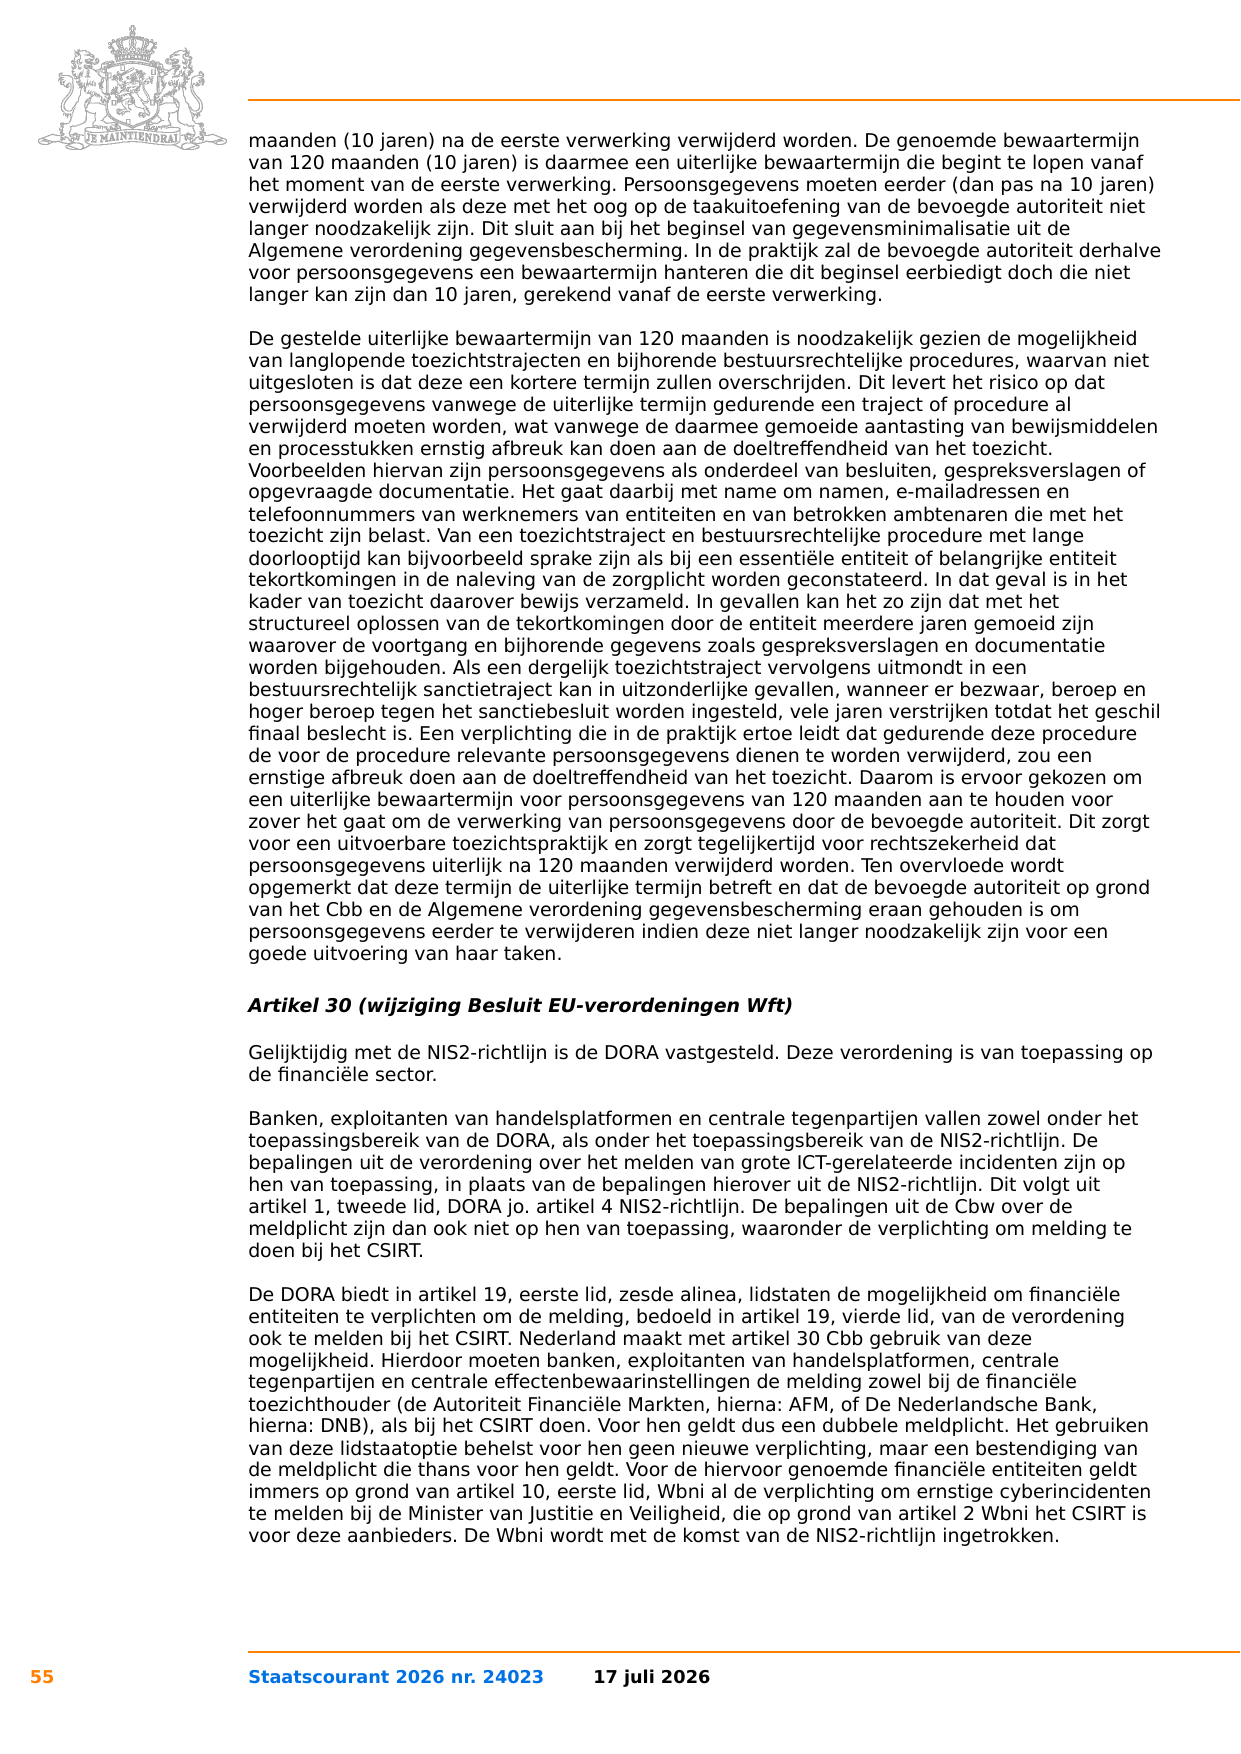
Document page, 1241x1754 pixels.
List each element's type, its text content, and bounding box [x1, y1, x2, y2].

text De gestelde uiterlijke bewaartermijn van 120 maanden is noodzakelijk gezien de mogelijkheid van langlopende toezichtstrajecten en bijhorende bestuursrechtelijke procedures, waarvan niet uitgesloten is dat deze een kortere termijn zullen overschrijden. Dit levert het risico op dat persoonsgegevens vanwege de uiterlijke termijn gedurende een traject of procedure al verwijderd moeten worden, wat vanwege de daarmee gemoeide aantasting van bewijsmiddelen en processtukken ernstig afbreuk kan doen aan de doeltreffendheid van het toezicht. Voorbeelden hiervan zijn persoonsgegevens als onderdeel van besluiten, gespreksverslagen of opgevraagde documentatie. Het gaat daarbij met name om namen, e-mailadressen en telefoonnummers van werknemers van entiteiten en van betrokken ambtenaren die met het toezicht zijn belast. Van een toezichtstraject en bestuursrechtelijke procedure met lange doorlooptijd kan bijvoorbeeld sprake zijn als bij een essentiële entiteit of belangrijke entiteit tekortkomingen in de naleving van de zorgplicht worden geconstateerd. In dat geval is in het kader van toezicht daarover bewijs verzameld. In gevallen kan het zo zijn dat met het structureel oplossen van de tekortkomingen door de entiteit meerdere jaren gemoeid zijn waarover de voortgang en bijhorende gegevens zoals gespreksverslagen en documentatie worden bijgehouden. Als een dergelijk toezichtstraject vervolgens uitmondt in een bestuursrechtelijk sanctietraject kan in uitzonderlijke gevallen, wanneer er bezwaar, beroep en hoger beroep tegen het sanctiebesluit worden ingesteld, vele jaren verstrijken totdat het geschil finaal beslecht is. Een verplichting die in de praktijk ertoe leidt dat gedurende deze procedure de voor de procedure relevante persoonsgegevens dienen te worden verwijderd, zou een ernstige afbreuk doen aan de doeltreffendheid van het toezicht. Daarom is ervoor gekozen om een uiterlijke bewaartermijn voor persoonsgegevens van 120 maanden aan te houden voor zover het gaat om de verwerking van persoonsgegevens door de bevoegde autoriteit. Dit zorgt voor een uitvoerbare toezichtspraktijk en zorgt tegelijkertijd voor rechtszekerheid dat persoonsgegevens uiterlijk na 120 maanden verwijderd worden. Ten overvloede wordt opgemerkt dat deze termijn de uiterlijke termijn betreft en dat de bevoegde autoriteit op grond van het Cbb en de Algemene verordening gegevensbescherming eraan gehouden is om persoonsgegevens eerder te verwijderen indien deze niet langer noodzakelijk zijn voor een goede uitvoering van haar taken. [248, 328, 1163, 965]
text Gelijktijdig met de NIS2-richtlijn is de DORA vastgesteld. Deze verordening is van toepassing op de financiële sector. [248, 1042, 1163, 1086]
subtitle Artikel 30 (wijziging Besluit EU-verordeningen Wft) [248, 995, 1163, 1017]
text Banken, exploitanten van handelsplatformen en centrale tegenpartijen vallen zowel onder het toepassingsbereik van de DORA, als onder het toepassingsbereik van de NIS2-richtlijn. De bepalingen uit de verordening over het melden van grote ICT-gerelateerde incidenten zijn op hen van toepassing, in plaats van de bepalingen hierover uit de NIS2-richtlijn. Dit volgt uit artikel 1, tweede lid, DORA jo. artikel 4 NIS2-richtlijn. De bepalingen uit de Cbw over de meldplicht zijn dan ook niet op hen van toepassing, waaronder de verplichting om melding te doen bij het CSIRT. [248, 1108, 1163, 1262]
text De DORA biedt in artikel 19, eerste lid, zesde alinea, lidstaten de mogelijkheid om financiële entiteiten te verplichten om de melding, bedoeld in artikel 19, vierde lid, van de verordening ook te melden bij het CSIRT. Nederland maakt met artikel 30 Cbb gebruik van deze mogelijkheid. Hierdoor moeten banken, exploitanten van handelsplatformen, centrale tegenpartijen en centrale effectenbewaarinstellingen de melding zowel bij de financiële toezichthouder (de Autoriteit Financiële Markten, hierna: AFM, of De Nederlandsche Bank, hierna: DNB), als bij het CSIRT doen. Voor hen geldt dus een dubbele meldplicht. Het gebruiken van deze lidstaatoptie behelst voor hen geen nieuwe verplichting, maar een bestendiging van de meldplicht die thans voor hen geldt. Voor de hiervoor genoemde financiële entiteiten geldt immers op grond van artikel 10, eerste lid, Wbni al de verplichting om ernstige cyberincidenten te melden bij de Minister van Justitie en Veiligheid, die op grond van artikel 2 Wbni het CSIRT is voor deze aanbieders. De Wbni wordt met de komst van de NIS2-richtlijn ingetrokken. [248, 1283, 1163, 1547]
text maanden (10 jaren) na de eerste verwerking verwijderd worden. De genoemde bewaartermijn van 120 maanden (10 jaren) is daarmee een uiterlijke bewaartermijn die begint te lopen vanaf het moment van de eerste verwerking. Persoonsgegevens moeten eerder (dan pas na 10 jaren) verwijderd worden als deze met het oog op de taakuitoefening van de bevoegde autoriteit niet langer noodzakelijk zijn. Dit sluit aan bij het beginsel van gegevensminimalisatie uit de Algemene verordening gegevensbescherming. In de praktijk zal de bevoegde autoriteit derhalve voor persoonsgegevens een bewaartermijn hanteren die dit beginsel eerbiedigt doch die niet langer kan zijn dan 10 jaren, gerekend vanaf de eerste verwerking. [248, 130, 1163, 306]
picture [38, 25, 227, 150]
